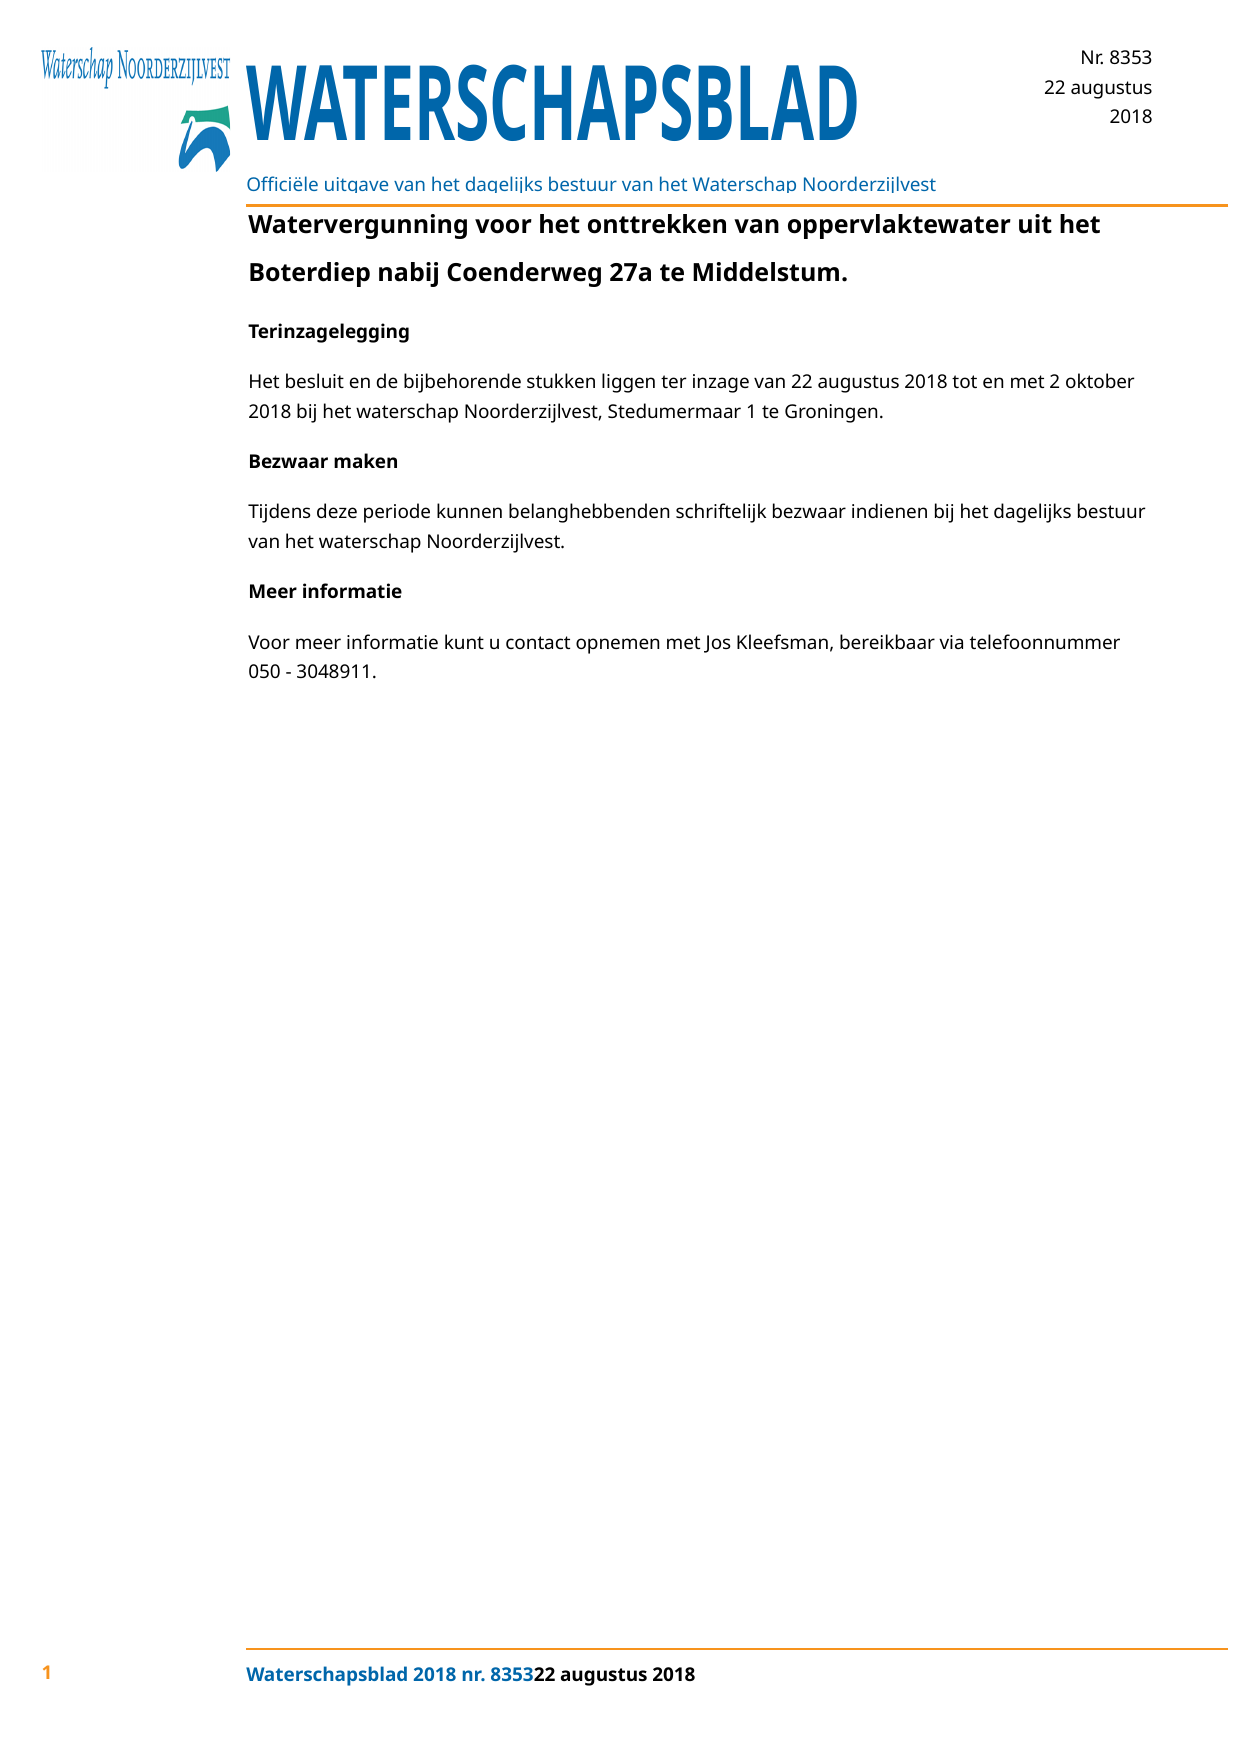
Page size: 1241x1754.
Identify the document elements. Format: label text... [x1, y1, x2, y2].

text Watervergunning voor het onttrekken van oppervlaktewater uit het Boterdiep nabij Coenderweg 27a te Middelstum. [248, 207, 1152, 288]
text Tijdens deze periode kunnen belanghebbenden schriftelijk bezwaar indienen bij het dagelijks bestuur van het waterschap Noorderzijlvest. [248, 499, 1152, 554]
text Bezwaar maken [248, 448, 1152, 474]
text Meer informatie [248, 579, 1152, 604]
text Voor meer informatie kunt u contact opnemen met Jos Kleefsman, bereikbaar via telefoonnummer 050 - 3048911. [248, 629, 1152, 684]
text Terinzagelegging [248, 318, 1152, 344]
picture [41, 47, 231, 172]
text Het besluit en de bijbehorende stukken liggen ter inzage van 22 augustus 2018 tot en met 2 oktober 2018 bij het waterschap Noorderzijlvest, Stedumermaar 1 te Groningen. [248, 368, 1152, 424]
